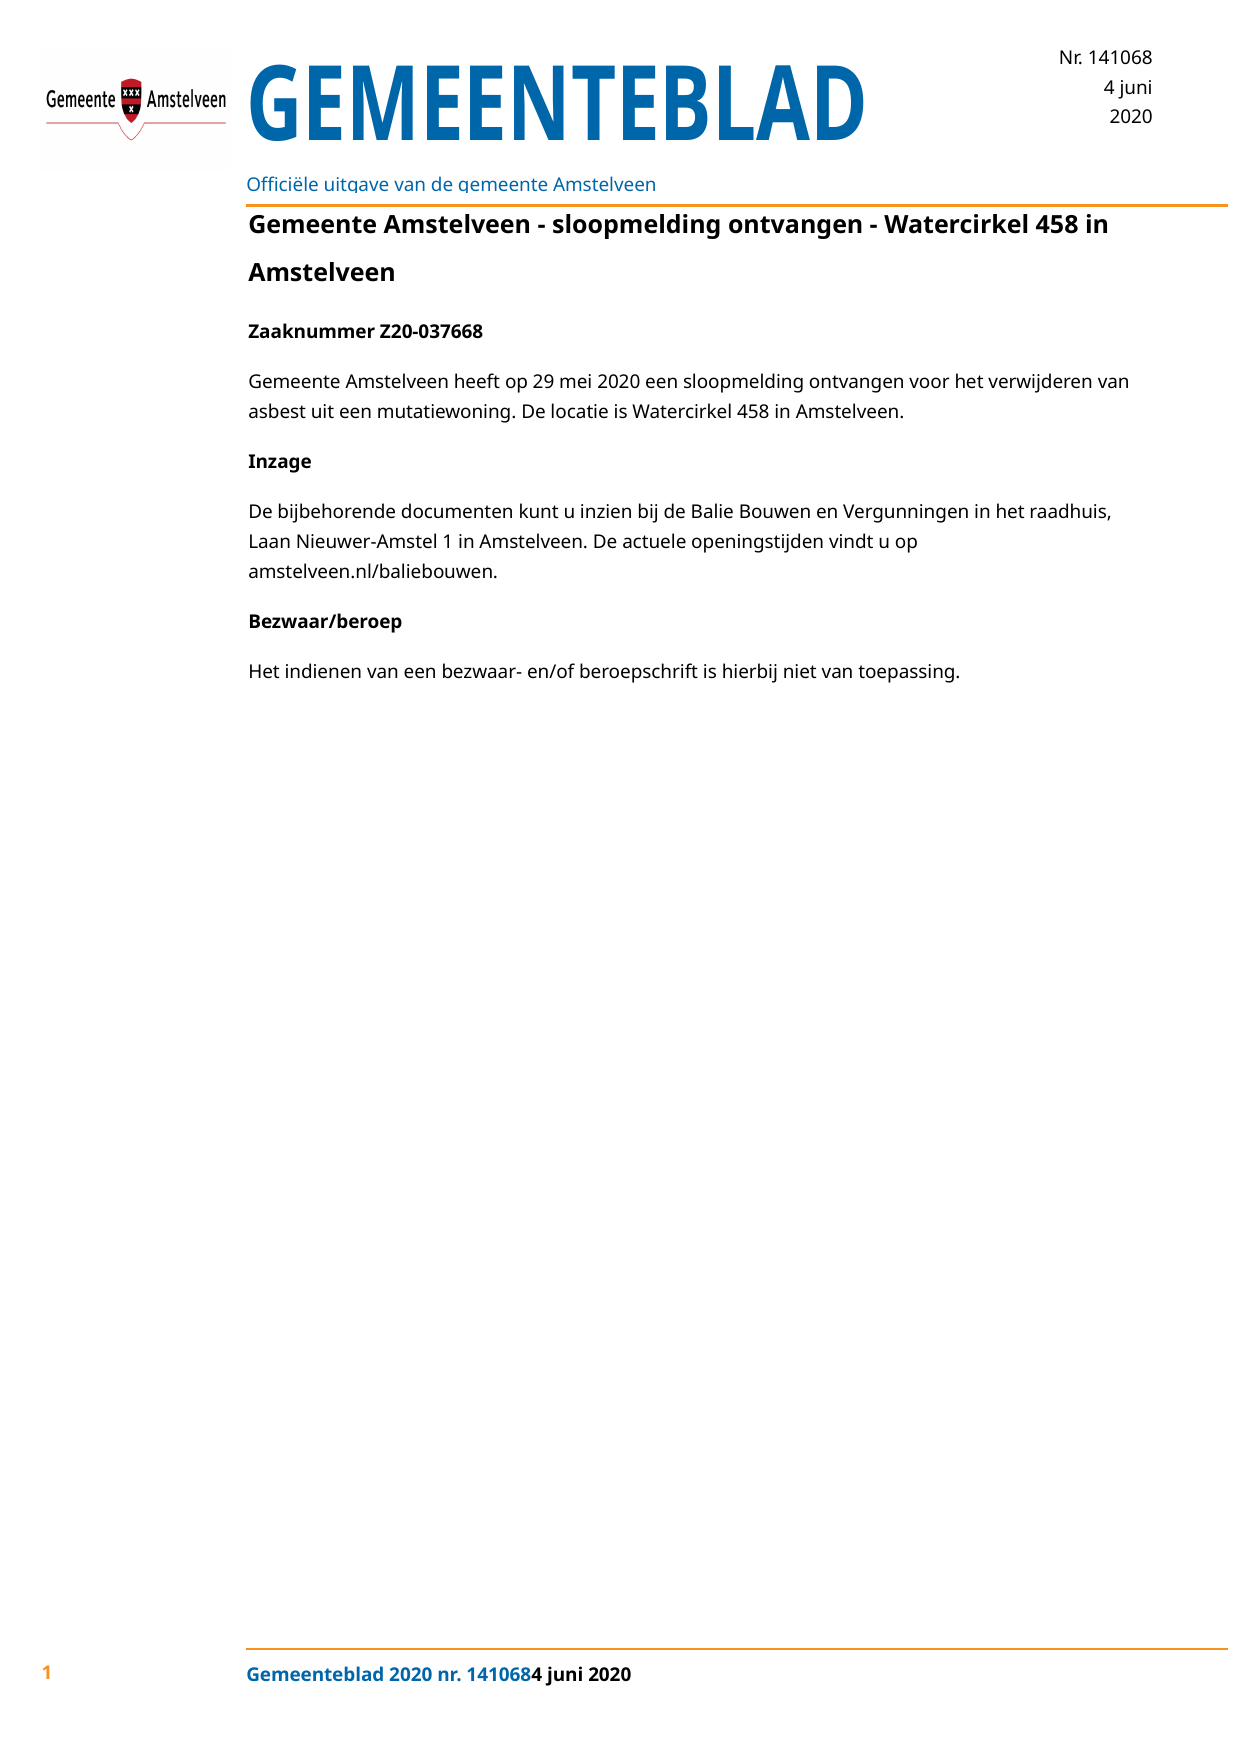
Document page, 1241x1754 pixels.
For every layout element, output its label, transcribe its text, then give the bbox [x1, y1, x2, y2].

text Gemeente Amstelveen heeft op 29 mei 2020 een sloopmelding ontvangen voor het verwijderen van asbest uit een mutatiewoning. De locatie is Watercirkel 458 in Amstelveen. [248, 368, 1152, 424]
text Gemeente Amstelveen - sloopmelding ontvangen - Watercirkel 458 in Amstelveen [248, 207, 1152, 288]
text Zaaknummer Z20-037668 [248, 318, 1152, 344]
text De bijbehorende documenten kunt u inzien bij de Balie Bouwen en Vergunningen in het raadhuis, Laan Nieuwer-Amstel 1 in Amstelveen. De actuele openingstijden vindt u op amstelveen.nl/baliebouwen. [248, 499, 1152, 584]
text Bezwaar/beroep [248, 608, 1152, 634]
picture [41, 47, 231, 172]
text Het indienen van een bezwaar- en/of beroepschrift is hierbij niet van toepassing. [248, 659, 1152, 684]
text Inzage [248, 448, 1152, 474]
